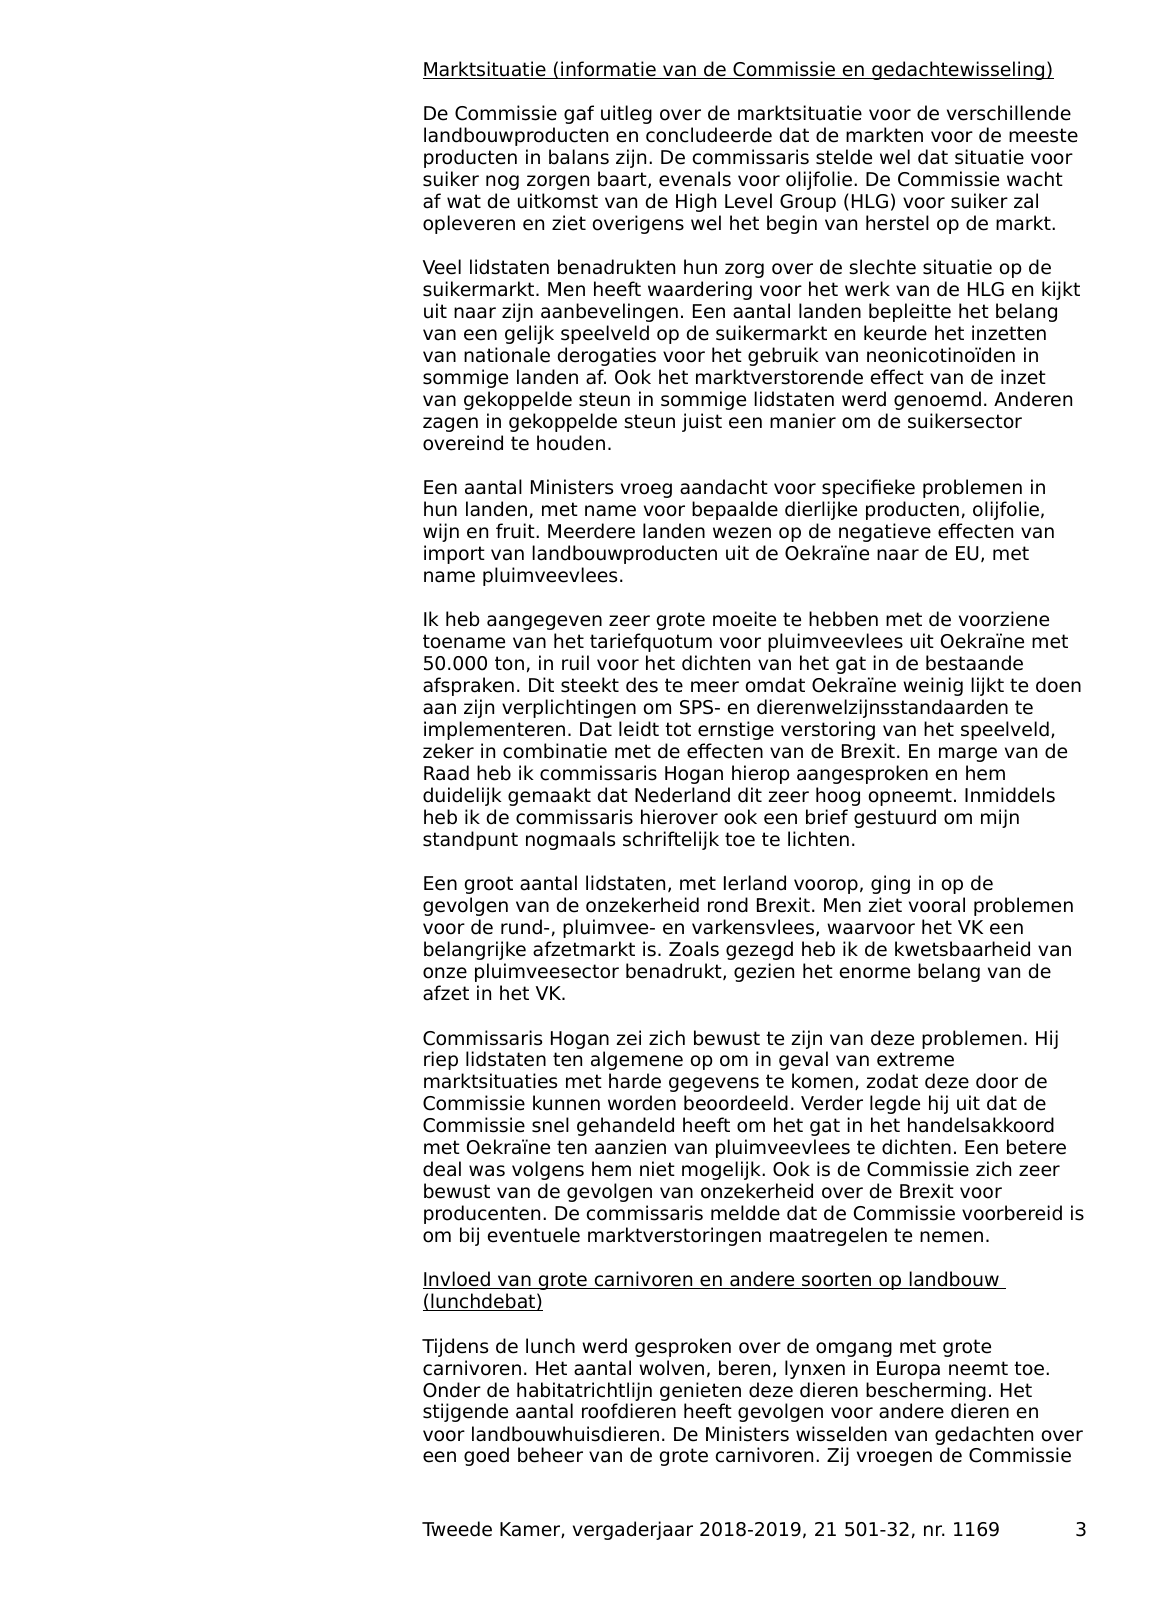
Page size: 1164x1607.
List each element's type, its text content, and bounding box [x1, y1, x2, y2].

text Tijdens de lunch werd gesproken over de omgang met grote carnivoren. Het aantal wolven, beren, lynxen in Europa neemt toe. Onder de habitatrichtlijn genieten deze dieren bescherming. Het stijgende aantal roofdieren heeft gevolgen voor andere dieren en voor landbouwhuisdieren. De Ministers wisselden van gedachten over een goed beheer van de grote carnivoren. Zij vroegen de Commissie [422, 1336, 1087, 1467]
text Ik heb aangegeven zeer grote moeite te hebben met de voorziene toename van het tariefquotum voor pluimveevlees uit Oekraïne met 50.000 ton, in ruil voor het dichten van het gat in de bestaande afspraken. Dit steekt des te meer omdat Oekraïne weinig lijkt te doen aan zijn verplichtingen om SPS- en dierenwelzijnsstandaarden te implementeren. Dat leidt tot ernstige verstoring van het speelveld, zeker in combinatie met de effecten van de Brexit. En marge van de Raad heb ik commissaris Hogan hierop aangesproken en hem duidelijk gemaakt dat Nederland dit zeer hoog opneemt. Inmiddels heb ik de commissaris hierover ook een brief gestuurd om mijn standpunt nogmaals schriftelijk toe te lichten. [422, 609, 1087, 851]
text Een aantal Ministers vroeg aandacht voor specifieke problemen in hun landen, met name voor bepaalde dierlijke producten, olijfolie, wijn en fruit. Meerdere landen wezen op de negatieve effecten van import van landbouwproducten uit de Oekraïne naar de EU, met name pluimveevlees. [422, 477, 1087, 587]
subtitle Marktsituatie (informatie van de Commissie en gedachtewisseling) [422, 59, 1087, 81]
text Een groot aantal lidstaten, met Ierland voorop, ging in op de gevolgen van de onzekerheid rond Brexit. Men ziet vooral problemen voor de rund-, pluimvee- en varkensvlees, waarvoor het VK een belangrijke afzetmarkt is. Zoals gezegd heb ik de kwetsbaarheid van onze pluimveesector benadrukt, gezien het enorme belang van de afzet in het VK. [422, 873, 1087, 1005]
subtitle Invloed van grote carnivoren en andere soorten op landbouw (lunchdebat) [422, 1269, 1087, 1313]
text Commissaris Hogan zei zich bewust te zijn van deze problemen. Hij riep lidstaten ten algemene op om in geval van extreme marktsituaties met harde gegevens te komen, zodat deze door de Commissie kunnen worden beoordeeld. Verder legde hij uit dat de Commissie snel gehandeld heeft om het gat in het handelsakkoord met Oekraïne ten aanzien van pluimveevlees te dichten. Een betere deal was volgens hem niet mogelijk. Ook is de Commissie zich zeer bewust van de gevolgen van onzekerheid over de Brexit voor producenten. De commissaris meldde dat de Commissie voorbereid is om bij eventuele marktverstoringen maatregelen te nemen. [422, 1027, 1087, 1247]
text De Commissie gaf uitleg over de marktsituatie voor de verschillende landbouwproducten en concludeerde dat de markten voor de meeste producten in balans zijn. De commissaris stelde wel dat situatie voor suiker nog zorgen baart, evenals voor olijfolie. De Commissie wacht af wat de uitkomst van de High Level Group (HLG) voor suiker zal opleveren en ziet overigens wel het begin van herstel op de markt. [422, 103, 1087, 235]
text Veel lidstaten benadrukten hun zorg over de slechte situatie op de suikermarkt. Men heeft waardering voor het werk van de HLG en kijkt uit naar zijn aanbevelingen. Een aantal landen bepleitte het belang van een gelijk speelveld op de suikermarkt en keurde het inzetten van nationale derogaties voor het gebruik van neonicotinoïden in sommige landen af. Ook het marktverstorende effect van de inzet van gekoppelde steun in sommige lidstaten werd genoemd. Anderen zagen in gekoppelde steun juist een manier om de suikersector overeind te houden. [422, 257, 1087, 455]
